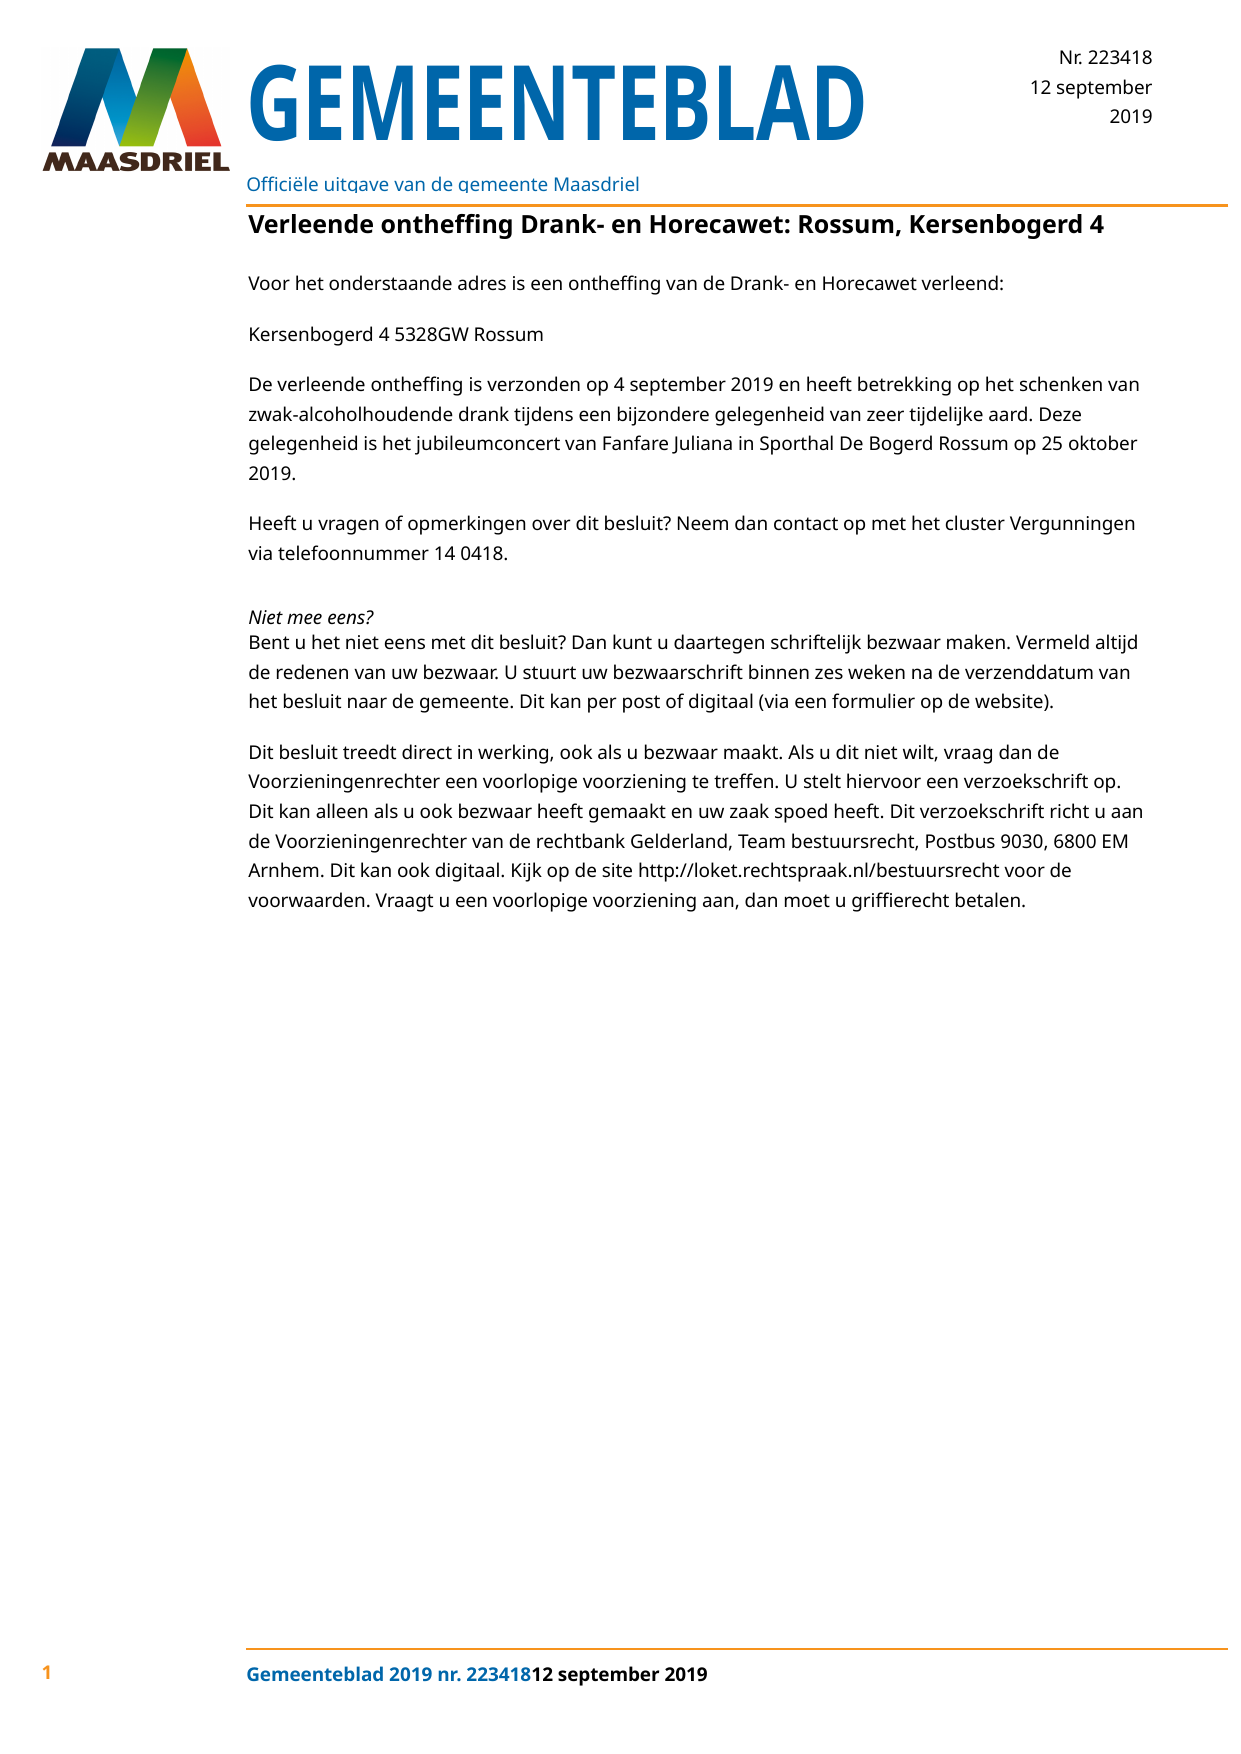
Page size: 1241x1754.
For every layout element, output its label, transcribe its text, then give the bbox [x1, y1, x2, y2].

text Niet mee eens? [248, 604, 1152, 629]
picture [41, 47, 231, 172]
text Verleende ontheffing Drank- en Horecawet: Rossum, Kersenbogerd 4 [248, 207, 1152, 241]
text De verleende ontheffing is verzonden op 4 september 2019 en heeft betrekking op het schenken van zwak-alcoholhoudende drank tijdens een bijzondere gelegenheid van zeer tijdelijke aard. Deze gelegenheid is het jubileumconcert van Fanfare Juliana in Sporthal De Bogerd Rossum op 25 oktober 2019. [248, 371, 1152, 486]
text Bent u het niet eens met dit besluit? Dan kunt u daartegen schriftelijk bezwaar maken. Vermeld altijd de redenen van uw bezwaar. U stuurt uw bezwaarschrift binnen zes weken na de verzenddatum van het besluit naar de gemeente. Dit kan per post of digitaal (via een formulier op de website). [248, 629, 1152, 714]
text Kersenbogerd 4 5328GW Rossum [248, 321, 1152, 346]
text Voor het onderstaande adres is een ontheffing van de Drank- en Horecawet verleend: [248, 270, 1152, 296]
text Heeft u vragen of opmerkingen over dit besluit? Neem dan contact op met het cluster Vergunningen via telefoonnummer 14 0418. [248, 510, 1152, 566]
text Dit besluit treedt direct in werking, ook als u bezwaar maakt. Als u dit niet wilt, vraag dan de Voorzieningenrechter een voorlopige voorziening te treffen. U stelt hiervoor een verzoekschrift op. Dit kan alleen als u ook bezwaar heeft gemaakt en uw zaak spoed heeft. Dit verzoekschrift richt u aan de Voorzieningenrechter van de rechtbank Gelderland, Team bestuursrecht, Postbus 9030, 6800 EM Arnhem. Dit kan ook digitaal. Kijk op de site http://loket.rechtspraak.nl/bestuursrecht voor de voorwaarden. Vraagt u een voorlopige voorziening aan, dan moet u griffierecht betalen. [248, 739, 1152, 913]
